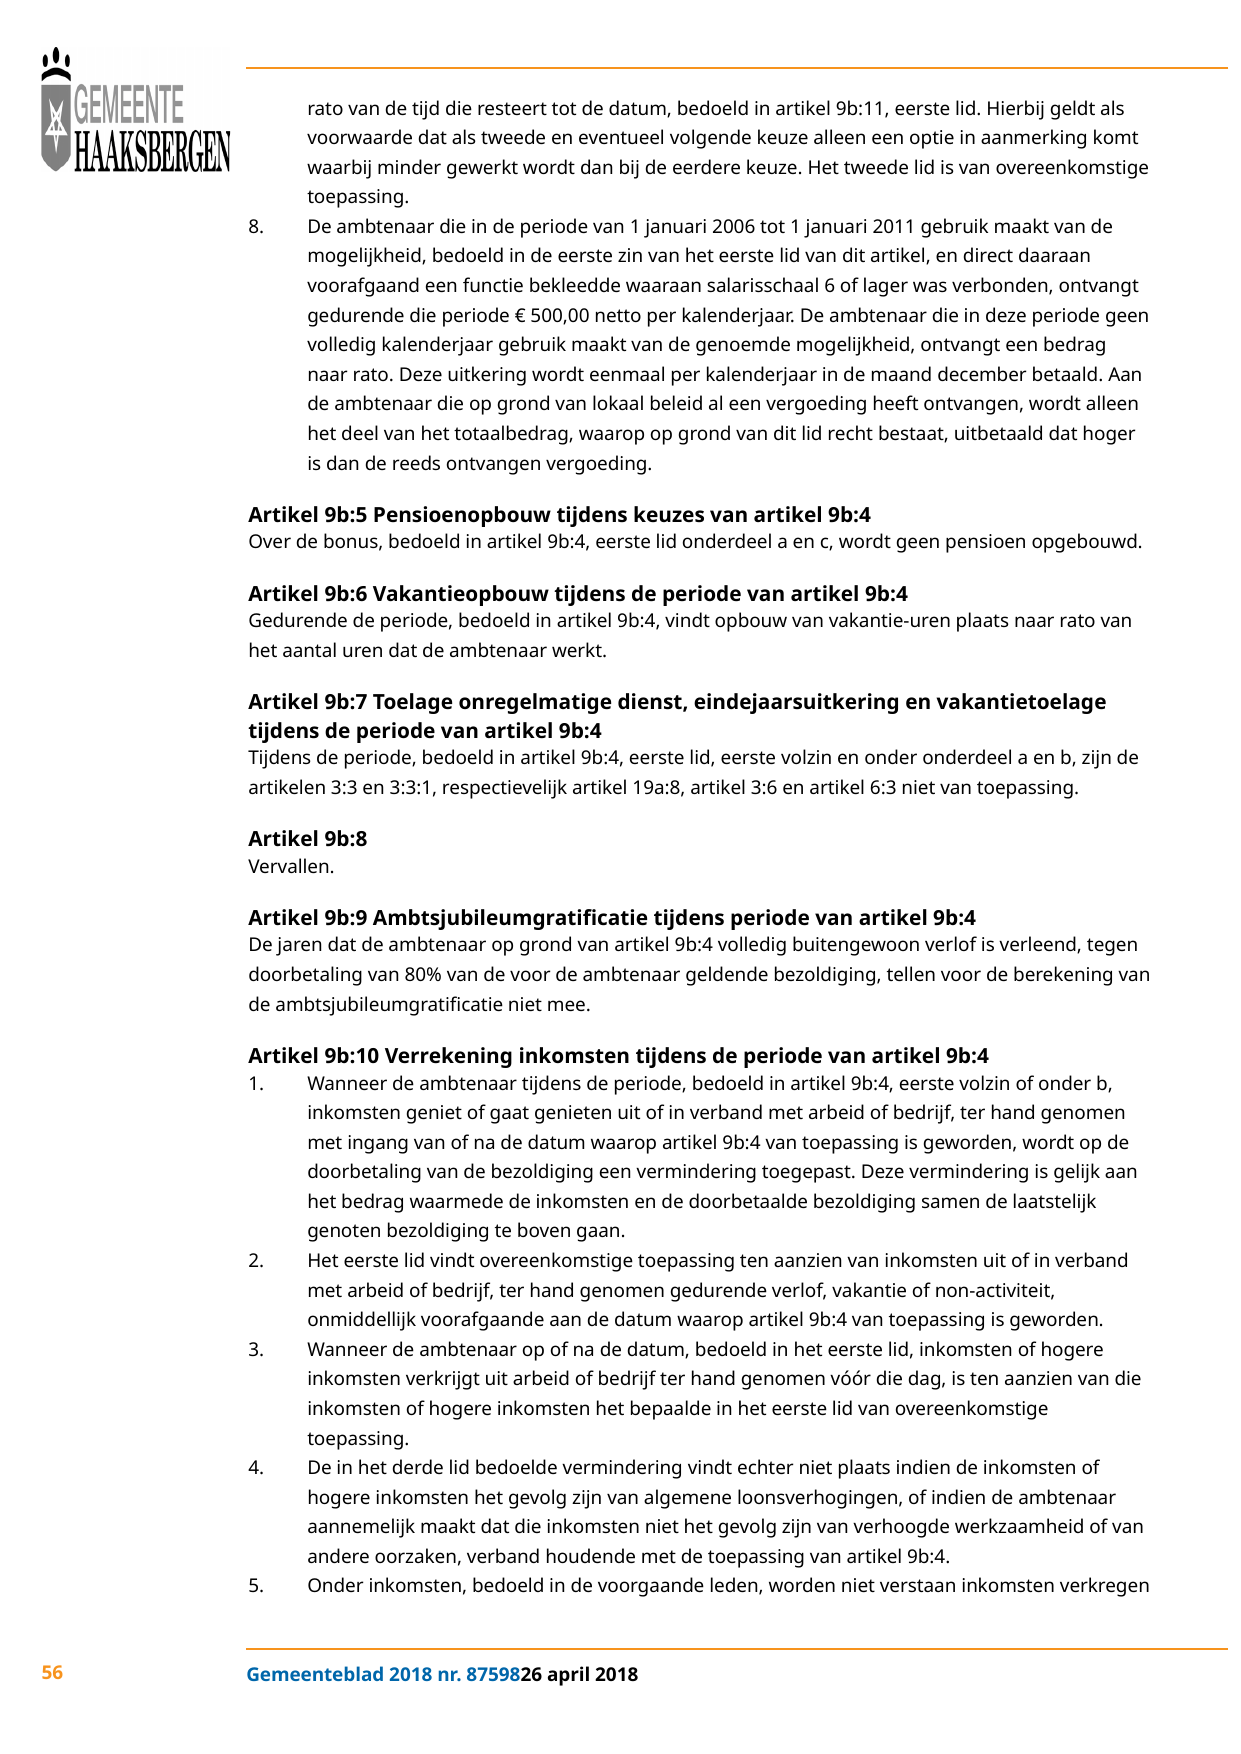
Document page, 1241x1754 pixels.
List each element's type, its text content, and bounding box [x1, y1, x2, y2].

list rato van de tijd die resteert tot de datum, bedoeld in artikel 9b:11, eerste lid. Hierbij geldt als voorwaarde dat als tweede en eventueel volgende keuze alleen een optie in aanmerking komt waarbij minder gewerkt wordt dan bij de eerdere keuze. Het tweede lid is van overeenkomstige toepassing. [248, 95, 1152, 209]
text Artikel 9b:5 Pensioenopbouw tijdens keuzes van artikel 9b:4 [248, 500, 1152, 529]
list De in het derde lid bedoelde vermindering vindt echter niet plaats indien de inkomsten of hogere inkomsten het gevolg zijn van algemene loonsverhogingen, of indien de ambtenaar aannemelijk maakt dat die inkomsten niet het gevolg zijn van verhoogde werkzaamheid of van andere oorzaken, verband houdende met de toepassing van artikel 9b:4. [248, 1454, 1152, 1569]
list Het eerste lid vindt overeenkomstige toepassing ten aanzien van inkomsten uit of in verband met arbeid of bedrijf, ter hand genomen gedurende verlof, vakantie of non-activiteit, onmiddellijk voorafgaande aan de datum waarop artikel 9b:4 van toepassing is geworden. [248, 1247, 1152, 1332]
text Over de bonus, bedoeld in artikel 9b:4, eerste lid onderdeel a en c, wordt geen pensioen opgebouwd. [248, 529, 1152, 554]
text Artikel 9b:10 Verrekening inkomsten tijdens de periode van artikel 9b:4 [248, 1041, 1152, 1070]
list Onder inkomsten, bedoeld in de voorgaande leden, worden niet verstaan inkomsten verkregen [248, 1573, 1152, 1598]
text Vervallen. [248, 853, 1152, 878]
list De ambtenaar die in de periode van 1 januari 2006 tot 1 januari 2011 gebruik maakt van de mogelijkheid, bedoeld in de eerste zin van het eerste lid van dit artikel, en direct daaraan voorafgaand een functie bekleedde waaraan salarisschaal 6 of lager was verbonden, ontvangt gedurende die periode € 500,00 netto per kalenderjaar. De ambtenaar die in deze periode geen volledig kalenderjaar gebruik maakt van de genoemde mogelijkheid, ontvangt een bedrag naar rato. Deze uitkering wordt eenmaal per kalenderjaar in de maand december betaald. Aan de ambtenaar die op grond van lokaal beleid al een vergoeding heeft ontvangen, wordt alleen het deel van het totaalbedrag, waarop op grond van dit lid recht bestaat, uitbetaald dat hoger is dan de reeds ontvangen vergoeding. [248, 213, 1152, 476]
text De jaren dat de ambtenaar op grond van artikel 9b:4 volledig buitengewoon verlof is verleend, tegen doorbetaling van 80% van de voor de ambtenaar geldende bezoldiging, tellen voor de berekening van de ambtsjubileumgratificatie niet mee. [248, 932, 1152, 1017]
text Gedurende de periode, bedoeld in artikel 9b:4, vindt opbouw van vakantie-uren plaats naar rato van het aantal uren dat de ambtenaar werkt. [248, 607, 1152, 663]
text Artikel 9b:6 Vakantieopbouw tijdens de periode van artikel 9b:4 [248, 579, 1152, 607]
text Tijdens de periode, bedoeld in artikel 9b:4, eerste lid, eerste volzin en onder onderdeel a en b, zijn de artikelen 3:3 en 3:3:1, respectievelijk artikel 19a:8, artikel 3:6 en artikel 6:3 niet van toepassing. [248, 744, 1152, 800]
list Wanneer de ambtenaar tijdens de periode, bedoeld in artikel 9b:4, eerste volzin of onder b, inkomsten geniet of gaat genieten uit of in verband met arbeid of bedrijf, ter hand genomen met ingang van of na de datum waarop artikel 9b:4 van toepassing is geworden, wordt op de doorbetaling van de bezoldiging een vermindering toegepast. Deze vermindering is gelijk aan het bedrag waarmede de inkomsten en de doorbetaalde bezoldiging samen de laatstelijk genoten bezoldiging te boven gaan. [248, 1070, 1152, 1243]
text Artikel 9b:8 [248, 824, 1152, 853]
list Wanneer de ambtenaar op of na de datum, bedoeld in het eerste lid, inkomsten of hogere inkomsten verkrijgt uit arbeid of bedrijf ter hand genomen vóór die dag, is ten aanzien van die inkomsten of hogere inkomsten het bepaalde in het eerste lid van overeenkomstige toepassing. [248, 1336, 1152, 1450]
text Artikel 9b:7 Toelage onregelmatige dienst, eindejaarsuitkering en vakantietoelage tijdens de periode van artikel 9b:4 [248, 687, 1152, 744]
text Artikel 9b:9 Ambtsjubileumgratificatie tijdens periode van artikel 9b:4 [248, 903, 1152, 932]
picture [41, 47, 231, 172]
